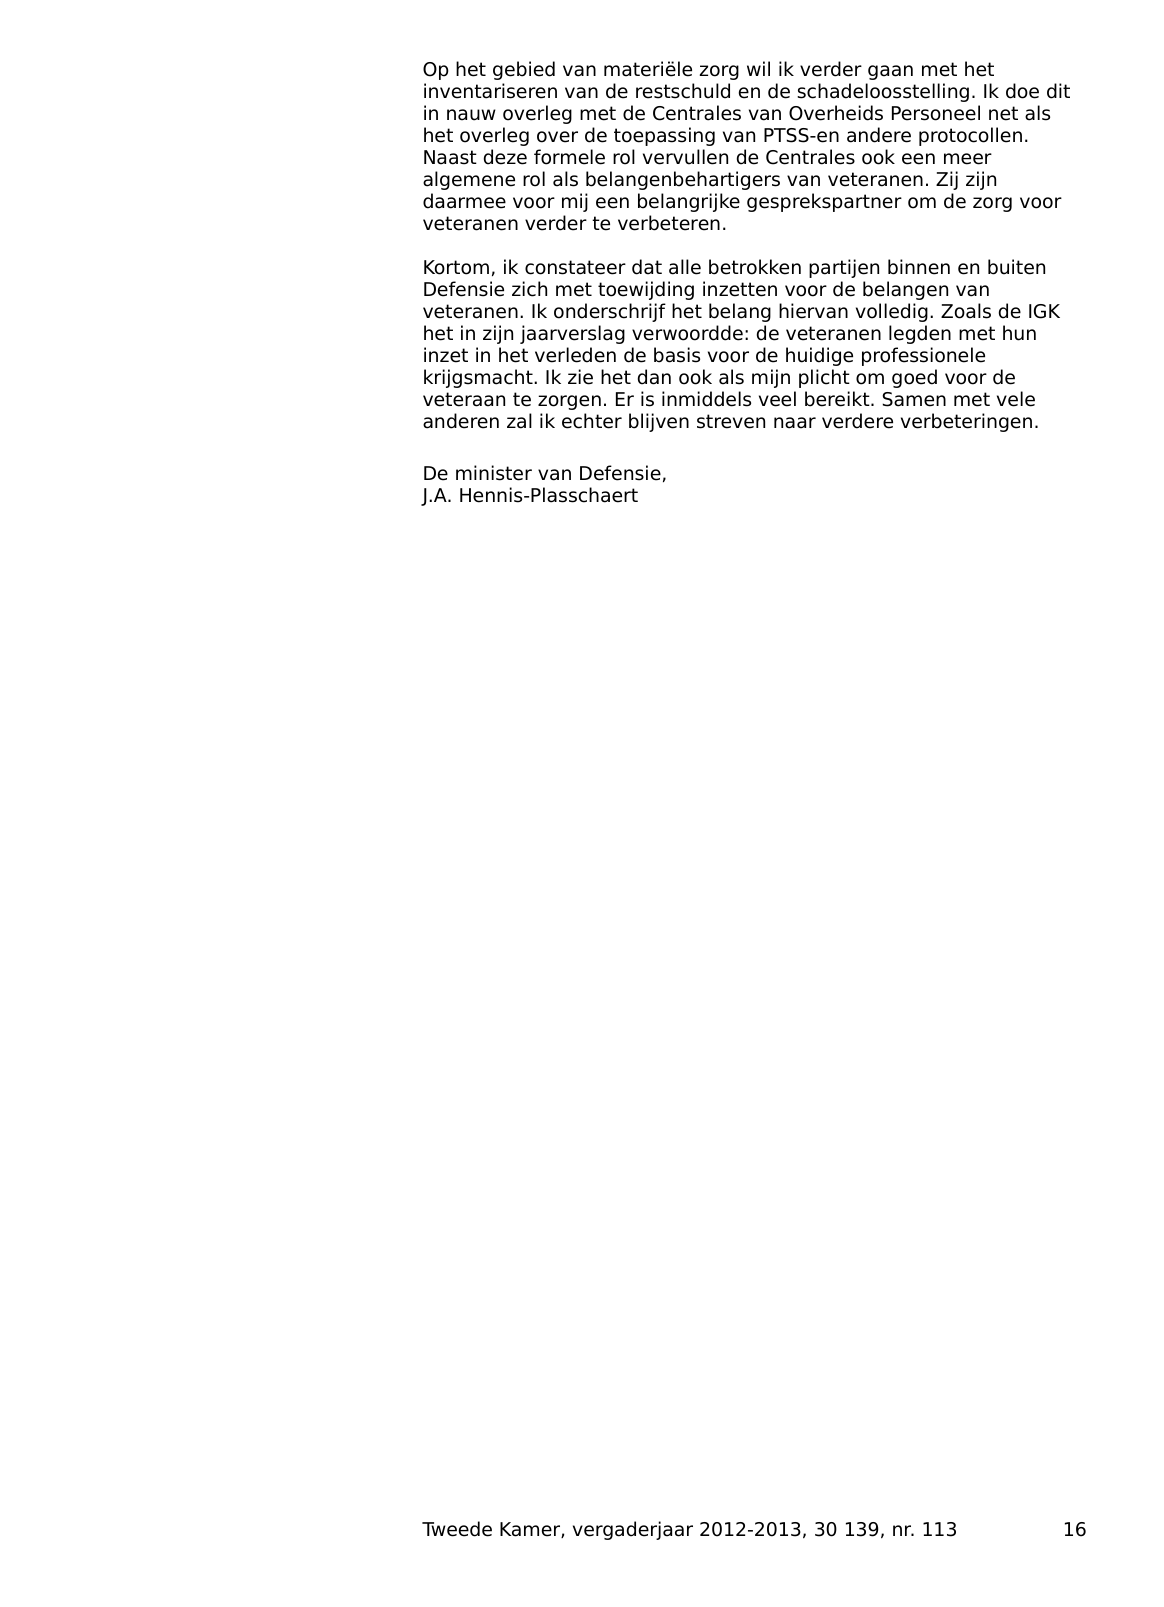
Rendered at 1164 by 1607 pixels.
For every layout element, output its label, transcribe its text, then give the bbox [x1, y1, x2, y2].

text De minister van Defensie, J.A. Hennis-Plasschaert [422, 463, 1087, 507]
text Kortom, ik constateer dat alle betrokken partijen binnen en buiten Defensie zich met toewijding inzetten voor de belangen van veteranen. Ik onderschrijf het belang hiervan volledig. Zoals de IGK het in zijn jaarverslag verwoordde: de veteranen legden met hun inzet in het verleden de basis voor de huidige professionele krijgsmacht. Ik zie het dan ook als mijn plicht om goed voor de veteraan te zorgen. Er is inmiddels veel bereikt. Samen met vele anderen zal ik echter blijven streven naar verdere verbeteringen. [422, 257, 1087, 433]
text Op het gebied van materiële zorg wil ik verder gaan met het inventariseren van de restschuld en de schadeloosstelling. Ik doe dit in nauw overleg met de Centrales van Overheids Personeel net als het overleg over de toepassing van PTSS-en andere protocollen. Naast deze formele rol vervullen de Centrales ook een meer algemene rol als belangenbehartigers van veteranen. Zij zijn daarmee voor mij een belangrijke gesprekspartner om de zorg voor veteranen verder te verbeteren. [422, 59, 1087, 235]
